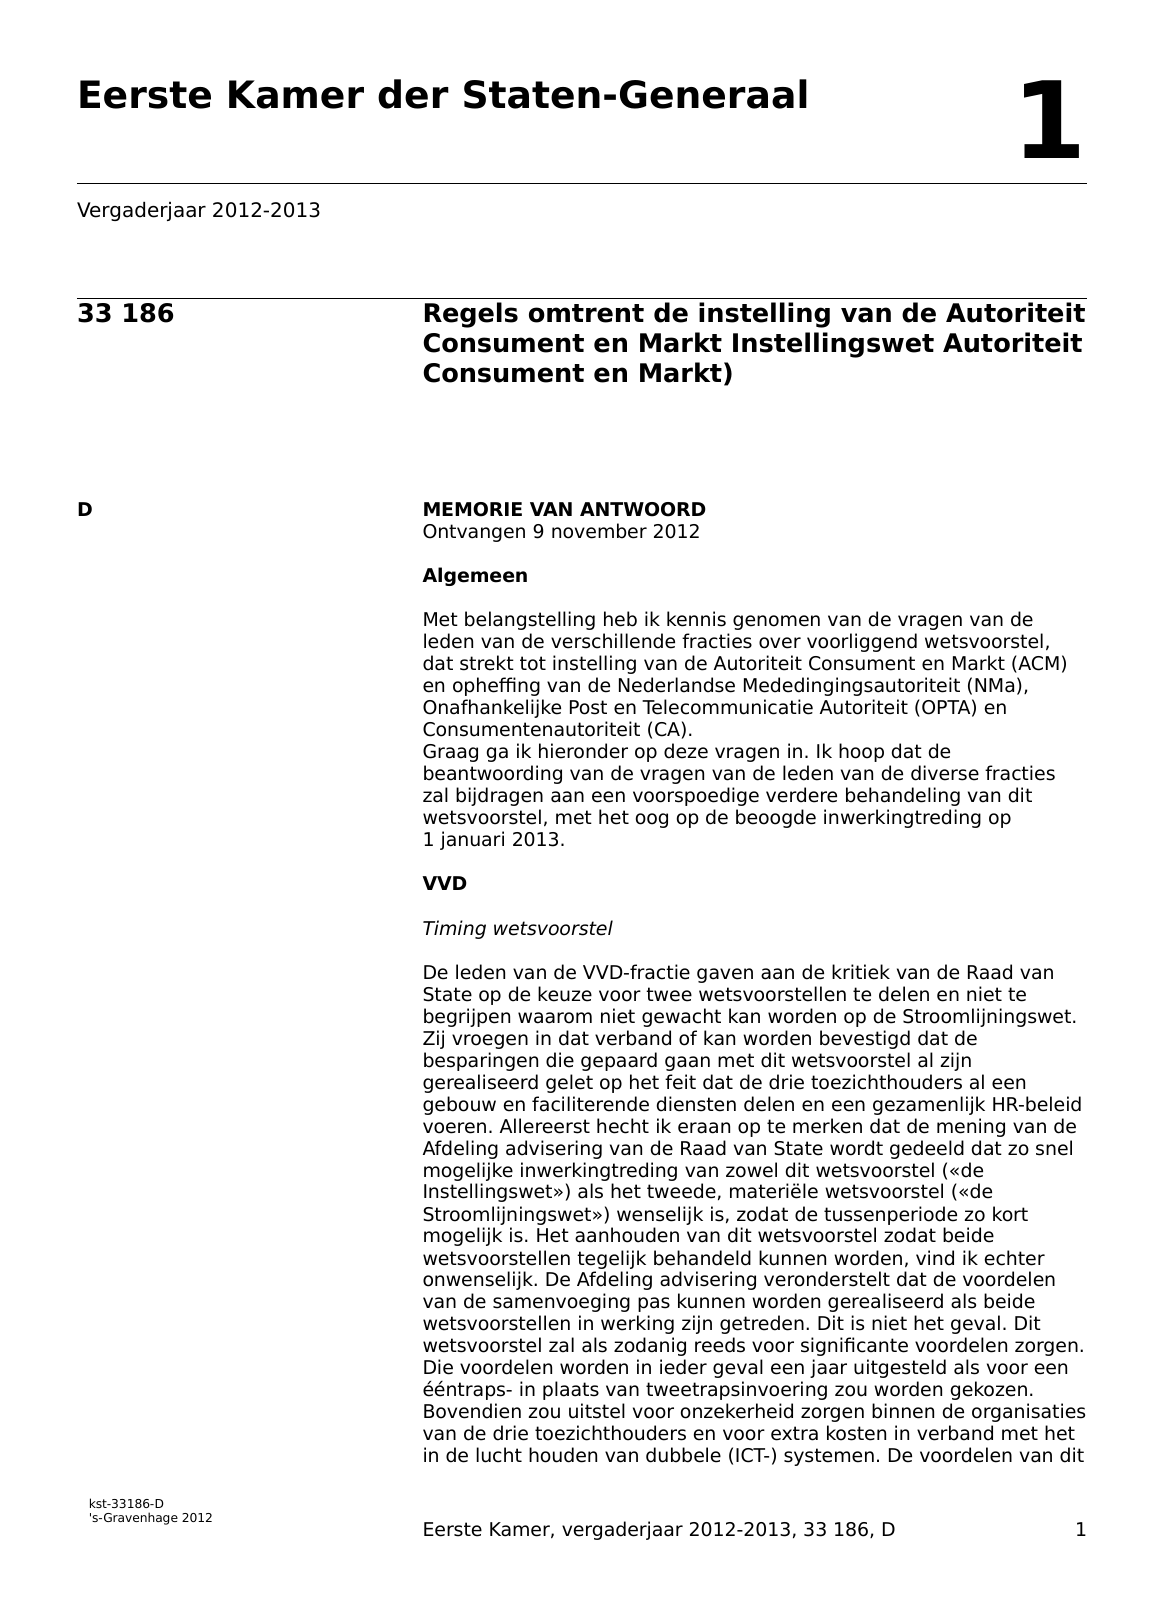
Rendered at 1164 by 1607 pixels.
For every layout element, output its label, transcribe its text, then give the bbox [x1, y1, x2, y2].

table_header Eerste Kamer der Staten-Generaal [77, 59, 886, 183]
text Ontvangen 9 november 2012 [422, 521, 1087, 543]
subtitle 33 186 Regels omtrent de instelling van de Autoriteit Consument en Markt Instellingswet Autoriteit Consument en Markt) [77, 299, 1087, 388]
table_header 1 [886, 59, 1087, 183]
subtitle Timing wetsvoorstel [422, 917, 1087, 939]
text De leden van de VVD-fractie gaven aan de kritiek van de Raad van State op de keuze voor twee wetsvoorstellen te delen en niet te begrijpen waarom niet gewacht kan worden op de Stroomlijningswet. Zij vroegen in dat verband of kan worden bevestigd dat de besparingen die gepaard gaan met dit wetsvoorstel al zijn gerealiseerd gelet op het feit dat de drie toezichthouders al een gebouw en faciliterende diensten delen en een gezamenlijk HR-beleid voeren. Allereerst hecht ik eraan op te merken dat de mening van de Afdeling advisering van de Raad van State wordt gedeeld dat zo snel mogelijke inwerkingtreding van zowel dit wetsvoorstel («de Instellingswet») als het tweede, materiële wetsvoorstel («de Stroomlijningswet») wenselijk is, zodat de tussenperiode zo kort mogelijk is. Het aanhouden van dit wetsvoorstel zodat beide wetsvoorstellen tegelijk behandeld kunnen worden, vind ik echter onwenselijk. De Afdeling advisering veronderstelt dat de voordelen van de samenvoeging pas kunnen worden gerealiseerd als beide wetsvoorstellen in werking zijn getreden. Dit is niet het geval. Dit wetsvoorstel zal als zodanig reeds voor significante voordelen zorgen. Die voordelen worden in ieder geval een jaar uitgesteld als voor een ééntraps- in plaats van tweetrapsinvoering zou worden gekozen. Bovendien zou uitstel voor onzekerheid zorgen binnen de organisaties van de drie toezichthouders en voor extra kosten in verband met het in de lucht houden van dubbele (ICT-) systemen. De voordelen van dit [422, 962, 1087, 1467]
text 's-Gravenhage 2012 [88, 1511, 323, 1525]
text kst-33186-D [88, 1497, 323, 1511]
subtitle Algemeen [422, 565, 1087, 587]
text Met belangstelling heb ik kennis genomen van de vragen van de leden van de verschillende fracties over voorliggend wetsvoorstel, dat strekt tot instelling van de Autoriteit Consument en Markt (ACM) en opheffing van de Nederlandse Mededingingsautoriteit (NMa), Onafhankelijke Post en Telecommunicatie Autoriteit (OPTA) en Consumentenautoriteit (CA). [422, 609, 1087, 741]
subtitle D MEMORIE VAN ANTWOORD [77, 499, 1087, 521]
text Graag ga ik hieronder op deze vragen in. Ik hoop dat de beantwoording van de vragen van de leden van de diverse fracties zal bijdragen aan een voorspoedige verdere behandeling van dit wetsvoorstel, met het oog op de beoogde inwerkingtreding op 1 januari 2013. [422, 741, 1087, 851]
subtitle VVD [422, 873, 1087, 895]
table_cell Vergaderjaar 2012-2013 [77, 184, 1087, 298]
